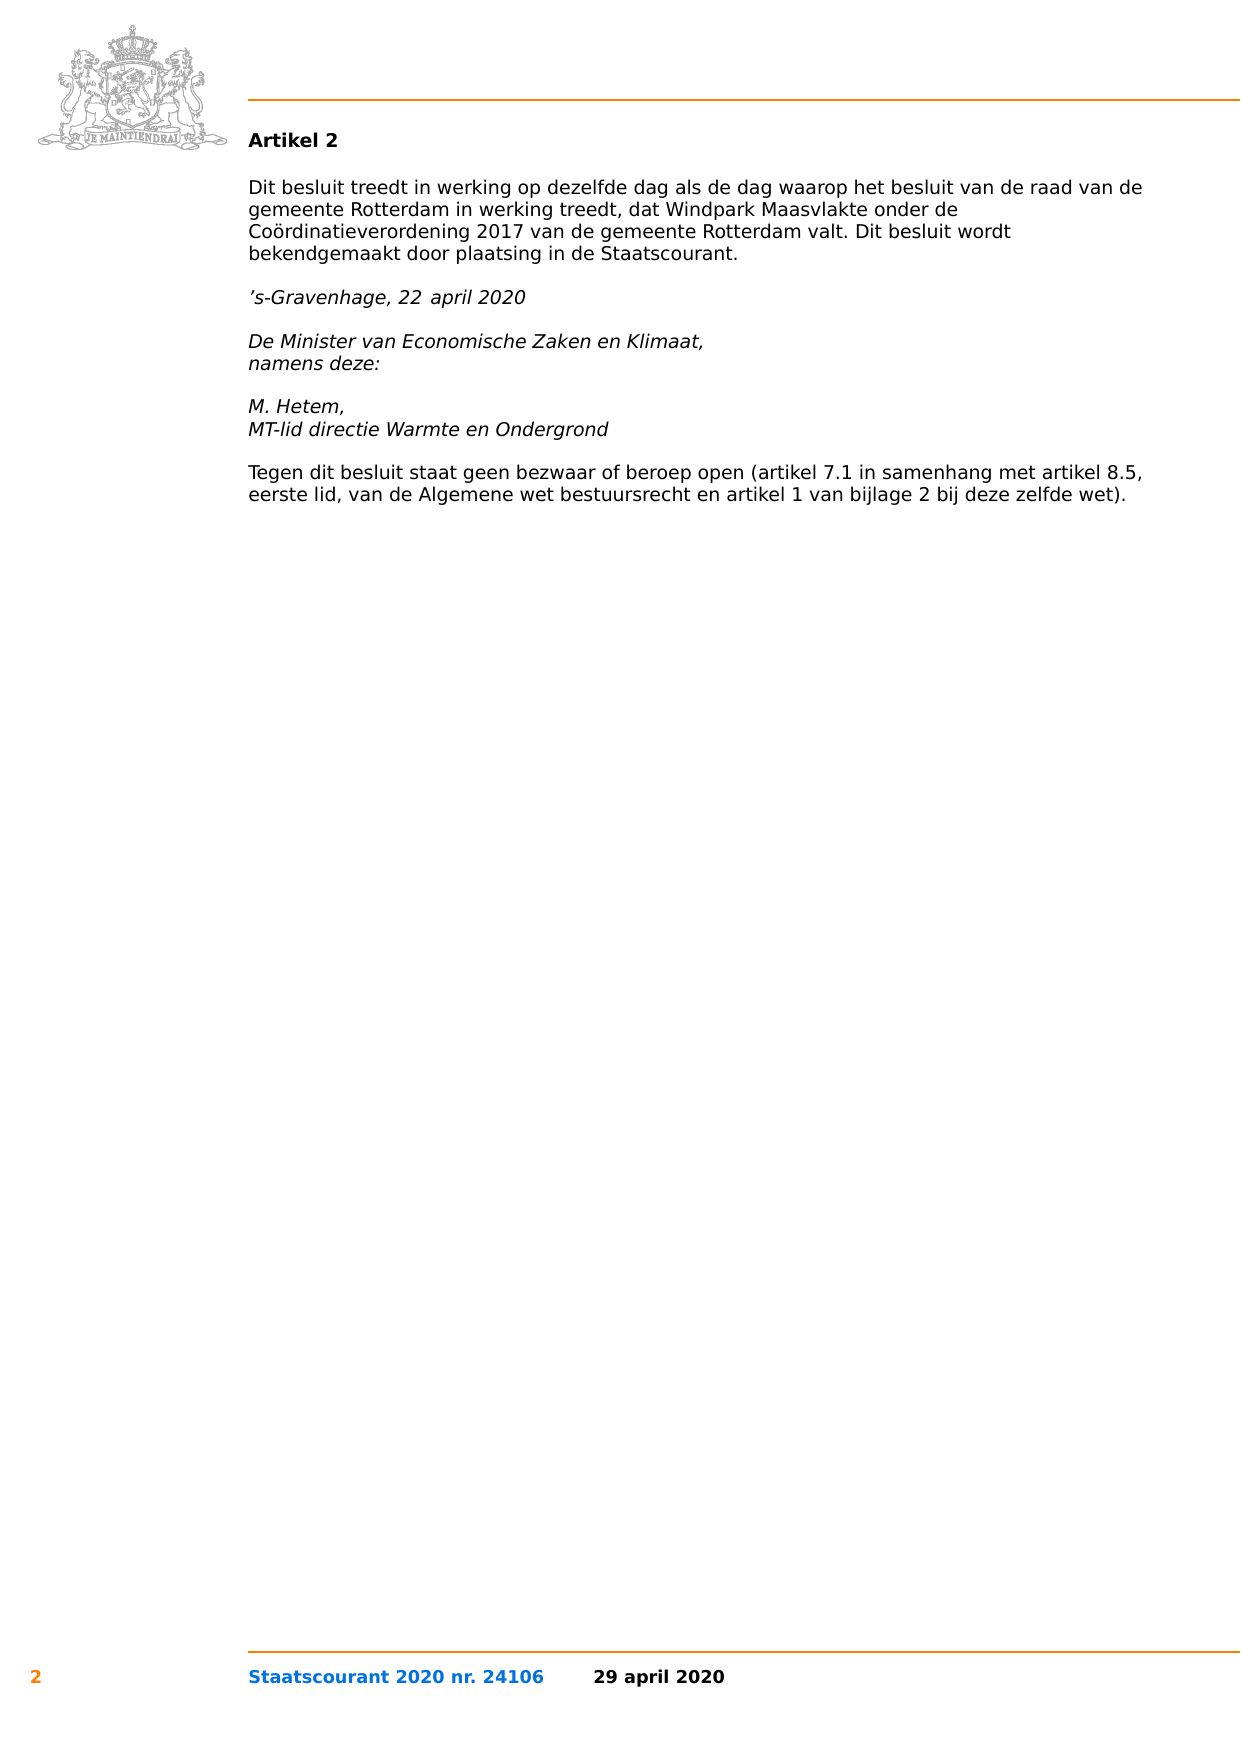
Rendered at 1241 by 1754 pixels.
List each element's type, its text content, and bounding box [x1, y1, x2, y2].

text De Minister van Economische Zaken en Klimaat, namens deze: M. Hetem, MT-lid directie Warmte en Ondergrond [248, 331, 1163, 440]
picture [38, 25, 227, 150]
text Tegen dit besluit staat geen bezwaar of beroep open (artikel 7.1 in samenhang met artikel 8.5, eerste lid, van de Algemene wet bestuursrecht en artikel 1 van bijlage 2 bij deze zelfde wet). [248, 462, 1163, 506]
text Dit besluit treedt in werking op dezelfde dag als de dag waarop het besluit van de raad van de gemeente Rotterdam in werking treedt, dat Windpark Maasvlakte onder de Coördinatieverordening 2017 van de gemeente Rotterdam valt. Dit besluit wordt bekendgemaakt door plaatsing in de Staatscourant. [248, 177, 1163, 265]
subtitle Artikel 2 [248, 130, 1163, 152]
text ’s-Gravenhage, 22 april 2020 [248, 287, 1163, 309]
